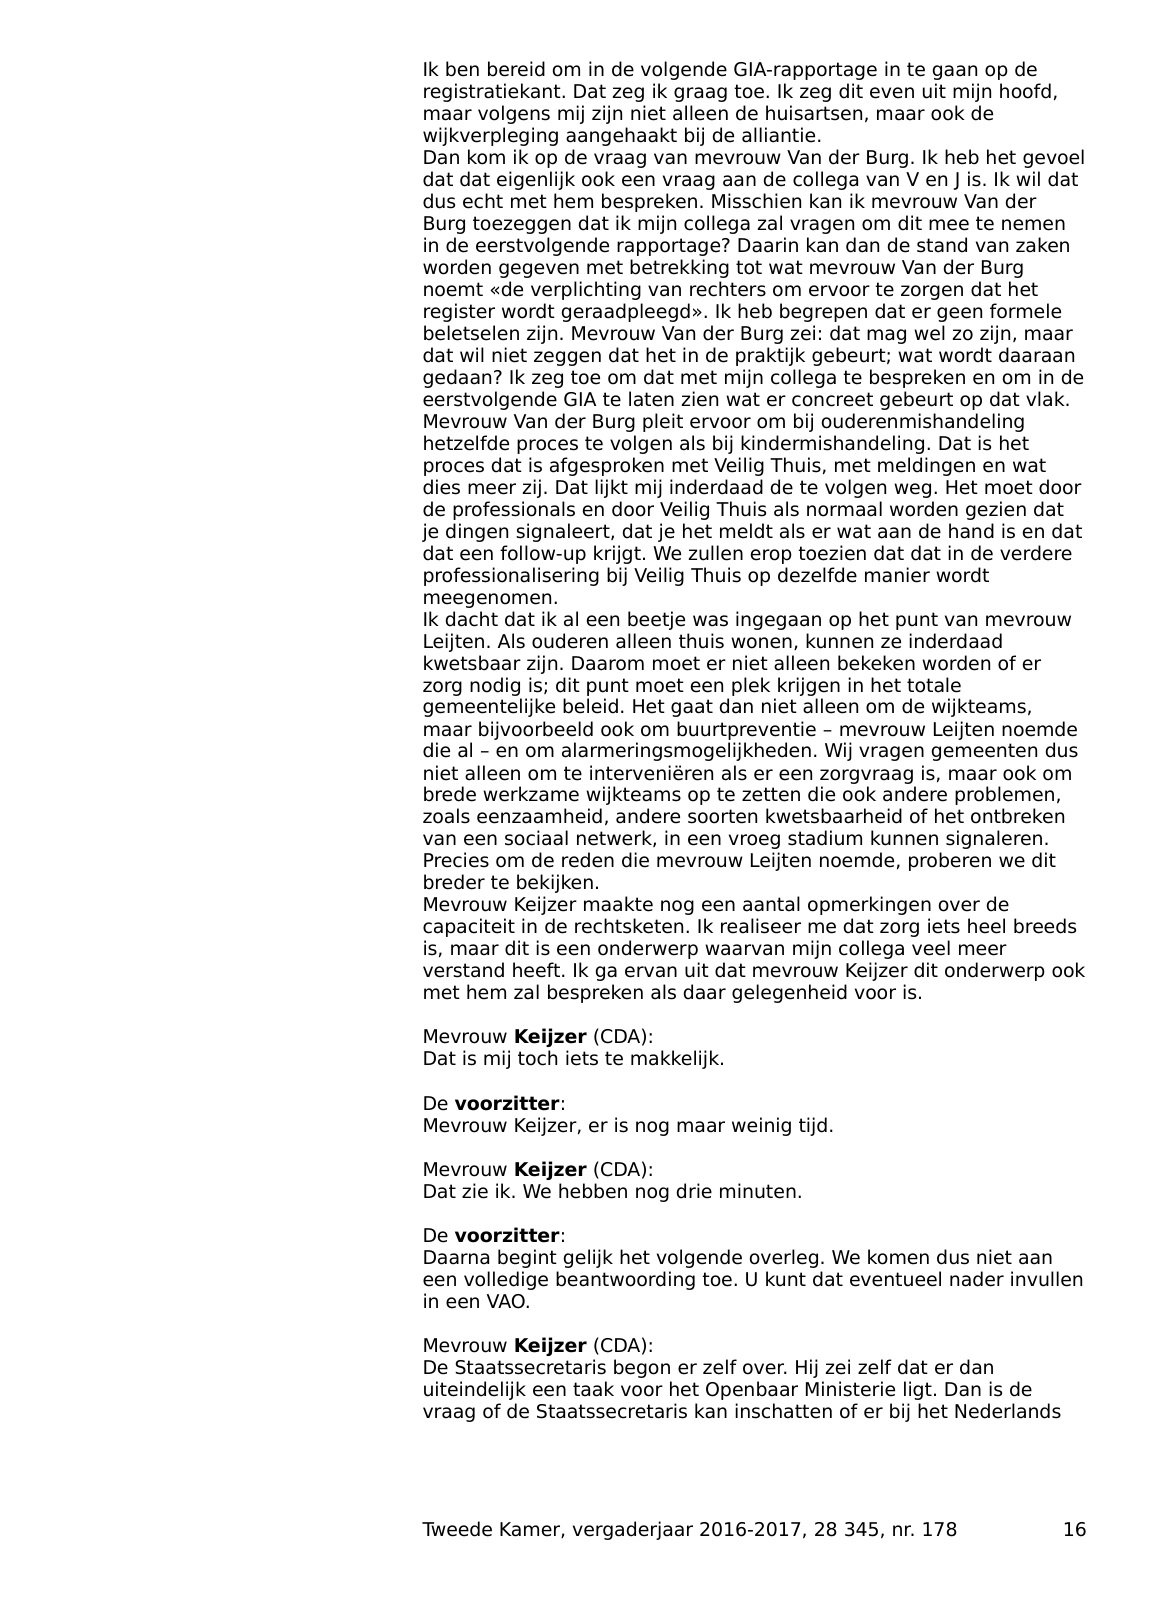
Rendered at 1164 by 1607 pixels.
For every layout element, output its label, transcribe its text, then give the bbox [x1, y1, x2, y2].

text Mevrouw Keijzer (CDA): [422, 1335, 1087, 1357]
text Mevrouw Keijzer (CDA): [422, 1159, 1087, 1181]
text Dat is mij toch iets te makkelijk. [422, 1048, 1087, 1070]
text De Staatssecretaris begon er zelf over. Hij zei zelf dat er dan uiteindelijk een taak voor het Openbaar Ministerie ligt. Dan is de vraag of de Staatssecretaris kan inschatten of er bij het Nederlands [422, 1357, 1087, 1423]
text Ik dacht dat ik al een beetje was ingegaan op het punt van mevrouw Leijten. Als ouderen alleen thuis wonen, kunnen ze inderdaad kwetsbaar zijn. Daarom moet er niet alleen bekeken worden of er zorg nodig is; dit punt moet een plek krijgen in het totale gemeentelijke beleid. Het gaat dan niet alleen om de wijkteams, maar bijvoorbeeld ook om buurtpreventie – mevrouw Leijten noemde die al – en om alarmeringsmogelijkheden. Wij vragen gemeenten dus niet alleen om te interveniëren als er een zorgvraag is, maar ook om brede werkzame wijkteams op te zetten die ook andere problemen, zoals eenzaamheid, andere soorten kwetsbaarheid of het ontbreken van een sociaal netwerk, in een vroeg stadium kunnen signaleren. Precies om de reden die mevrouw Leijten noemde, proberen we dit breder te bekijken. [422, 608, 1087, 894]
text Dan kom ik op de vraag van mevrouw Van der Burg. Ik heb het gevoel dat dat eigenlijk ook een vraag aan de collega van V en J is. Ik wil dat dus echt met hem bespreken. Misschien kan ik mevrouw Van der Burg toezeggen dat ik mijn collega zal vragen om dit mee te nemen in de eerstvolgende rapportage? Daarin kan dan de stand van zaken worden gegeven met betrekking tot wat mevrouw Van der Burg noemt «de verplichting van rechters om ervoor te zorgen dat het register wordt geraadpleegd». Ik heb begrepen dat er geen formele beletselen zijn. Mevrouw Van der Burg zei: dat mag wel zo zijn, maar dat wil niet zeggen dat het in de praktijk gebeurt; wat wordt daaraan gedaan? Ik zeg toe om dat met mijn collega te bespreken en om in de eerstvolgende GIA te laten zien wat er concreet gebeurt op dat vlak. [422, 147, 1087, 411]
text Mevrouw Van der Burg pleit ervoor om bij ouderenmishandeling hetzelfde proces te volgen als bij kindermishandeling. Dat is het proces dat is afgesproken met Veilig Thuis, met meldingen en wat dies meer zij. Dat lijkt mij inderdaad de te volgen weg. Het moet door de professionals en door Veilig Thuis als normaal worden gezien dat je dingen signaleert, dat je het meldt als er wat aan de hand is en dat dat een follow-up krijgt. We zullen erop toezien dat dat in de verdere professionalisering bij Veilig Thuis op dezelfde manier wordt meegenomen. [422, 411, 1087, 608]
text Mevrouw Keijzer (CDA): [422, 1026, 1087, 1048]
text Mevrouw Keijzer maakte nog een aantal opmerkingen over de capaciteit in de rechtsketen. Ik realiseer me dat zorg iets heel breeds is, maar dit is een onderwerp waarvan mijn collega veel meer verstand heeft. Ik ga ervan uit dat mevrouw Keijzer dit onderwerp ook met hem zal bespreken als daar gelegenheid voor is. [422, 894, 1087, 1004]
text Ik ben bereid om in de volgende GIA-rapportage in te gaan op de registratiekant. Dat zeg ik graag toe. Ik zeg dit even uit mijn hoofd, maar volgens mij zijn niet alleen de huisartsen, maar ook de wijkverpleging aangehaakt bij de alliantie. [422, 59, 1087, 147]
text Daarna begint gelijk het volgende overleg. We komen dus niet aan een volledige beantwoording toe. U kunt dat eventueel nader invullen in een VAO. [422, 1247, 1087, 1313]
text Dat zie ik. We hebben nog drie minuten. [422, 1181, 1087, 1203]
text De voorzitter: [422, 1092, 1087, 1114]
text De voorzitter: [422, 1225, 1087, 1247]
text Mevrouw Keijzer, er is nog maar weinig tijd. [422, 1114, 1087, 1136]
